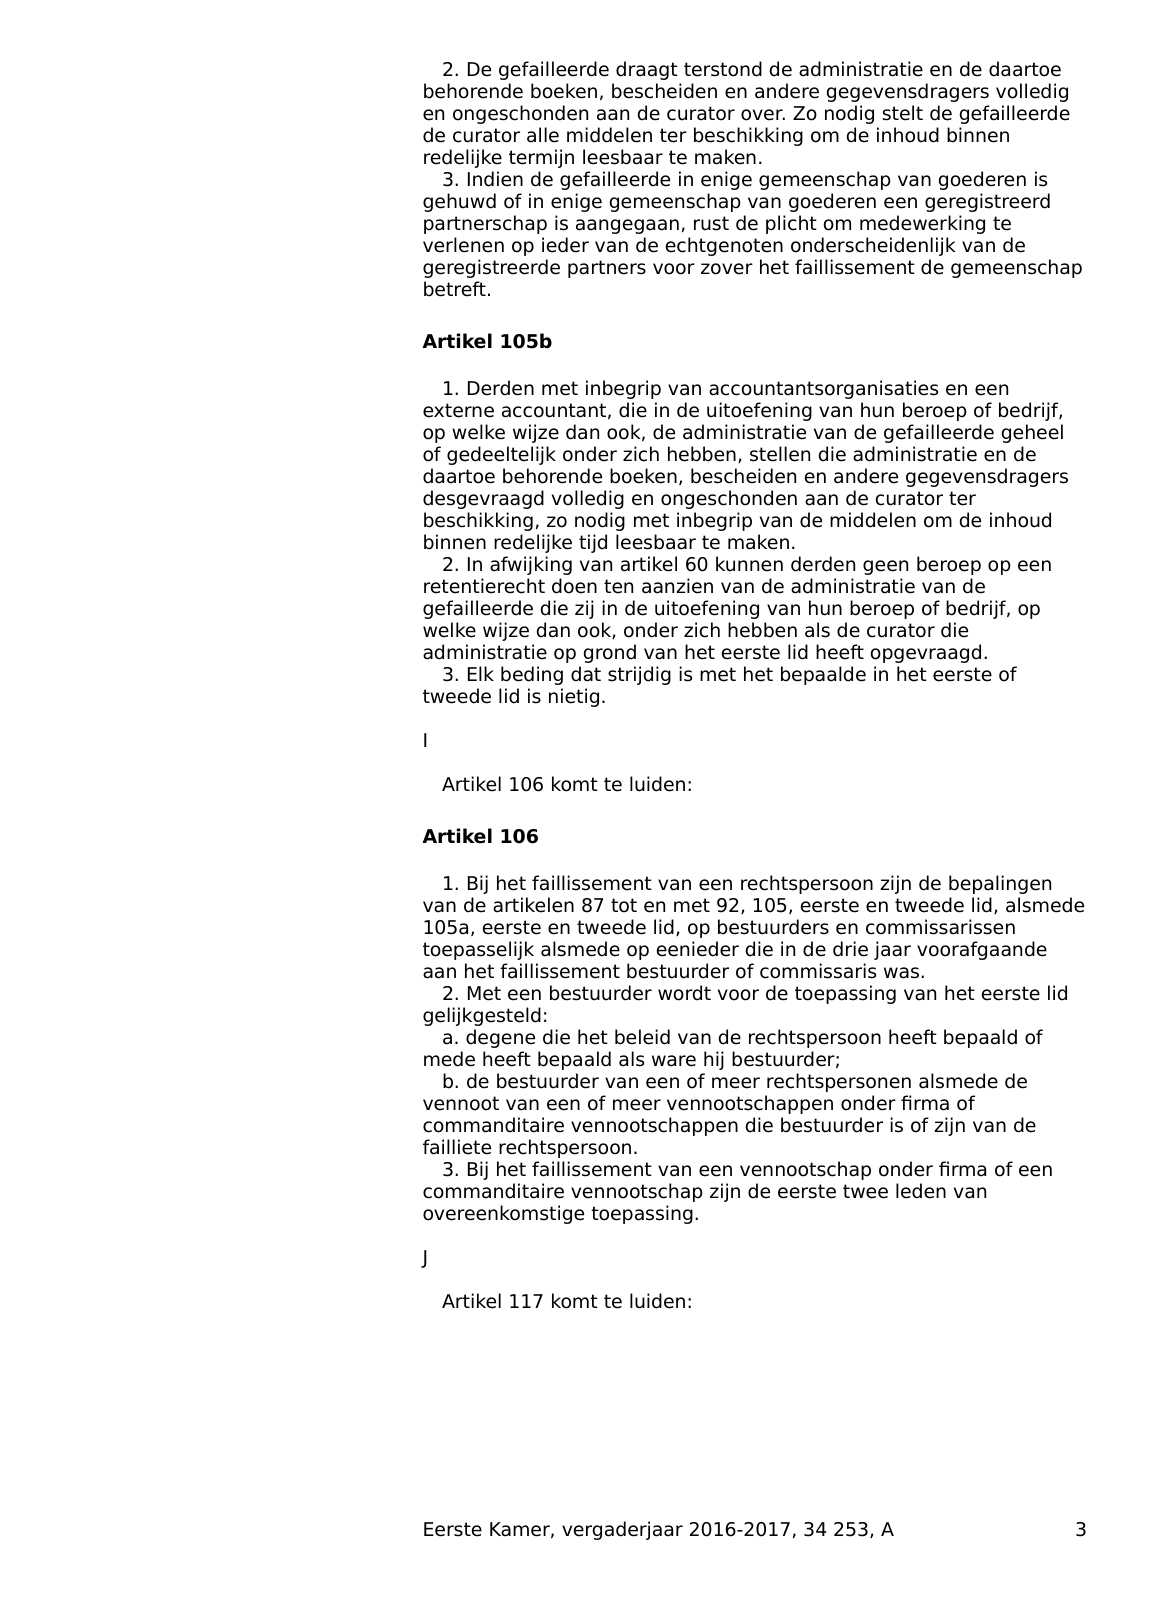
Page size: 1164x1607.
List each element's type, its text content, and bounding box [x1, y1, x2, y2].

text 2. De gefailleerde draagt terstond de administratie en de daartoe behorende boeken, bescheiden en andere gegevensdragers volledig en ongeschonden aan de curator over. Zo nodig stelt de gefailleerde de curator alle middelen ter beschikking om de inhoud binnen redelijke termijn leesbaar te maken. [422, 59, 1087, 169]
subtitle Artikel 106 [422, 826, 1087, 848]
text b. de bestuurder van een of meer rechtspersonen alsmede de vennoot van een of meer vennootschappen onder firma of commanditaire vennootschappen die bestuurder is of zijn van de failliete rechtspersoon. [422, 1071, 1087, 1158]
text Artikel 117 komt te luiden: [422, 1291, 1087, 1313]
text 1. Derden met inbegrip van accountantsorganisaties en een externe accountant, die in de uitoefening van hun beroep of bedrijf, op welke wijze dan ook, de administratie van de gefailleerde geheel of gedeeltelijk onder zich hebben, stellen die administratie en de daartoe behorende boeken, bescheiden en andere gegevensdragers desgevraagd volledig en ongeschonden aan de curator ter beschikking, zo nodig met inbegrip van de middelen om de inhoud binnen redelijke tijd leesbaar te maken. [422, 378, 1087, 554]
text 3. Bij het faillissement van een vennootschap onder firma of een commanditaire vennootschap zijn de eerste twee leden van overeenkomstige toepassing. [422, 1158, 1087, 1224]
text J [422, 1247, 1087, 1269]
text a. degene die het beleid van de rechtspersoon heeft bepaald of mede heeft bepaald als ware hij bestuurder; [422, 1027, 1087, 1071]
text 2. In afwijking van artikel 60 kunnen derden geen beroep op een retentierecht doen ten aanzien van de administratie van de gefailleerde die zij in de uitoefening van hun beroep of bedrijf, op welke wijze dan ook, onder zich hebben als de curator die administratie op grond van het eerste lid heeft opgevraagd. [422, 554, 1087, 663]
text 1. Bij het faillissement van een rechtspersoon zijn de bepalingen van de artikelen 87 tot en met 92, 105, eerste en tweede lid, alsmede 105a, eerste en tweede lid, op bestuurders en commissarissen toepasselijk alsmede op eenieder die in de drie jaar voorafgaande aan het faillissement bestuurder of commissaris was. [422, 873, 1087, 983]
text 3. Indien de gefailleerde in enige gemeenschap van goederen is gehuwd of in enige gemeenschap van goederen een geregistreerd partnerschap is aangegaan, rust de plicht om medewerking te verlenen op ieder van de echtgenoten onderscheidenlijk van de geregistreerde partners voor zover het faillissement de gemeenschap betreft. [422, 169, 1087, 301]
text 2. Met een bestuurder wordt voor de toepassing van het eerste lid gelijkgesteld: [422, 983, 1087, 1027]
subtitle Artikel 105b [422, 331, 1087, 353]
text 3. Elk beding dat strijdig is met het bepaalde in het eerste of tweede lid is nietig. [422, 663, 1087, 707]
text I [422, 730, 1087, 752]
text Artikel 106 komt te luiden: [422, 774, 1087, 796]
